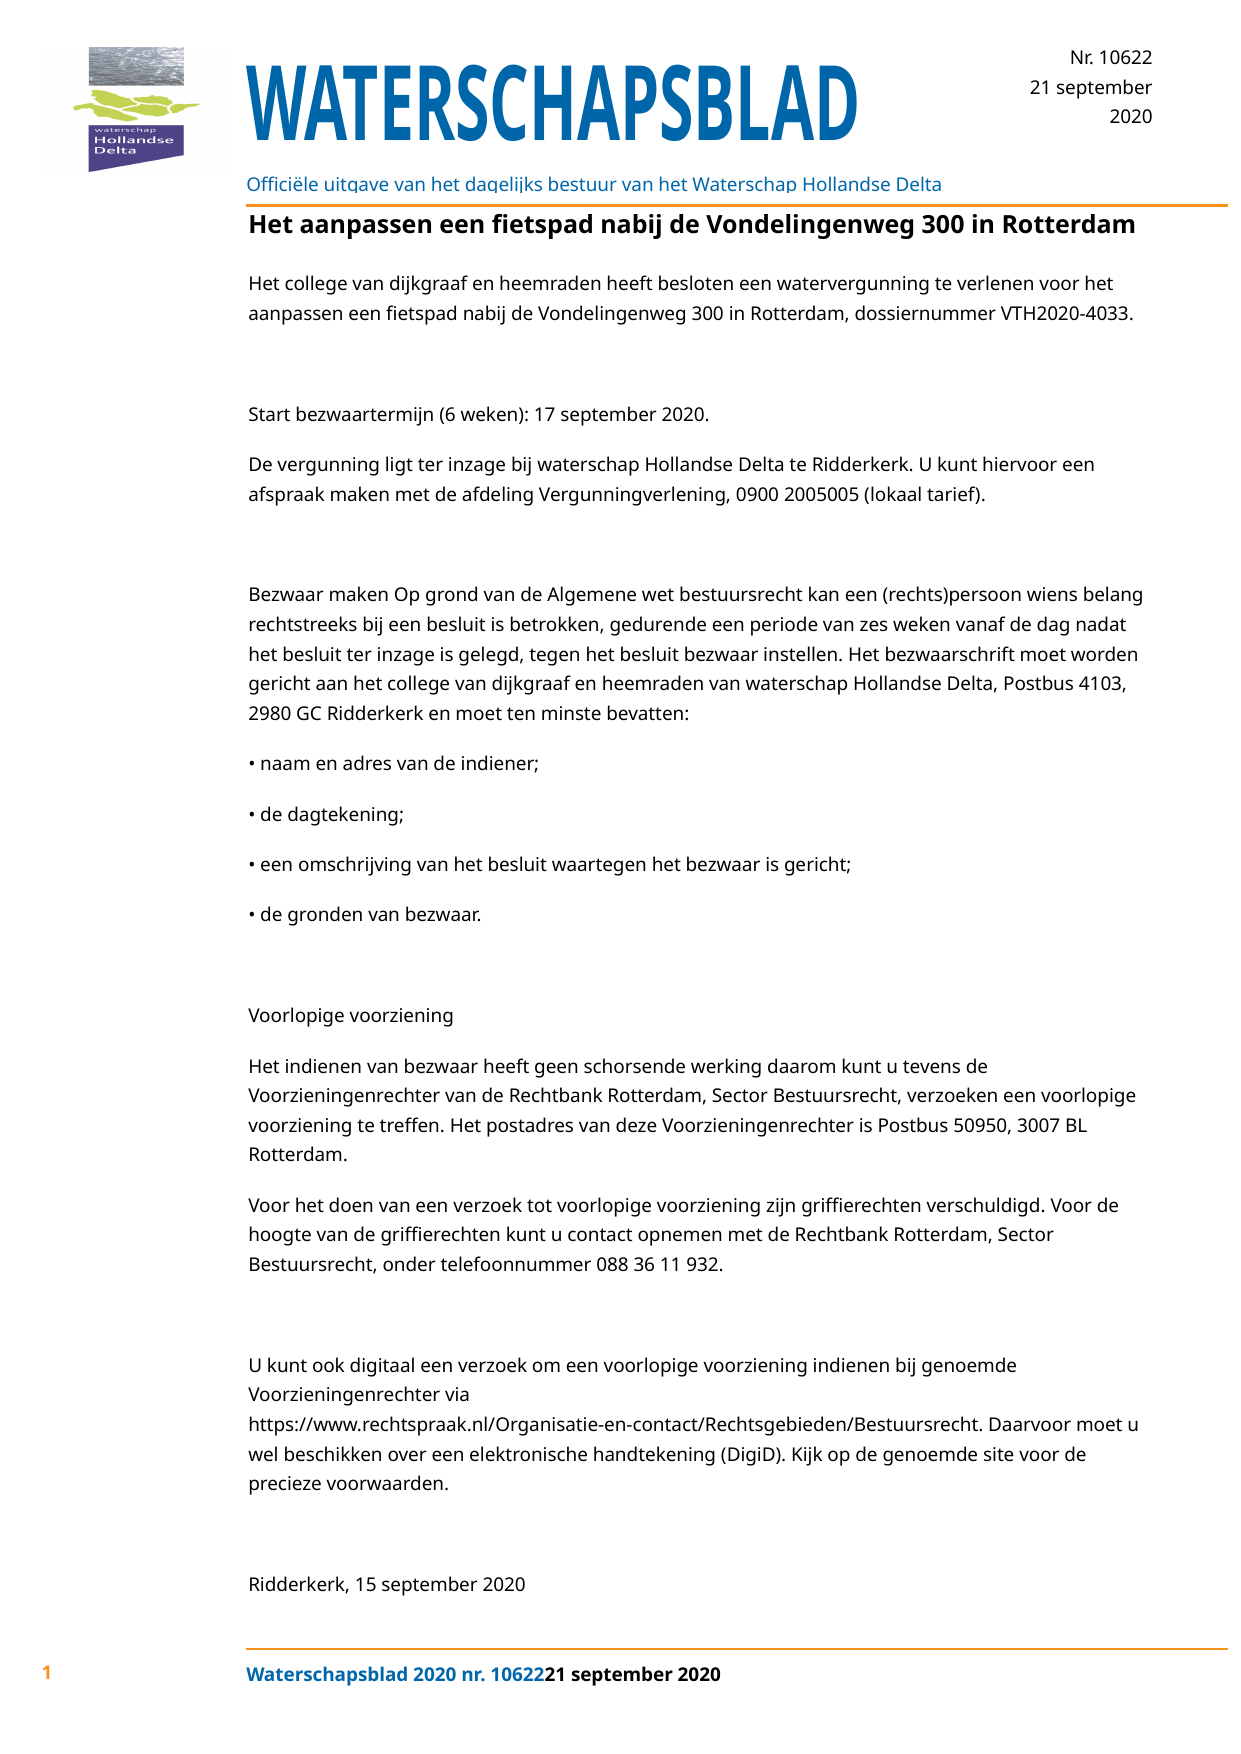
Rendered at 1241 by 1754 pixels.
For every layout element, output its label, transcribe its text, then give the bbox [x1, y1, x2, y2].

text • naam en adres van de indiener; [248, 750, 1152, 776]
text De vergunning ligt ter inzage bij waterschap Hollandse Delta te Ridderkerk. U kunt hiervoor een afspraak maken met de afdeling Vergunningverlening, 0900 2005005 (lokaal tarief). [248, 451, 1152, 506]
text Ridderkerk, 15 september 2020 [248, 1571, 1152, 1597]
text • een omschrijving van het besluit waartegen het bezwaar is gericht; [248, 851, 1152, 877]
text Start bezwaartermijn (6 weken): 17 september 2020. [248, 401, 1152, 426]
text Bezwaar maken Op grond van de Algemene wet bestuursrecht kan een (rechts)persoon wiens belang rechtstreeks bij een besluit is betrokken, gedurende een periode van zes weken vanaf de dag nadat het besluit ter inzage is gelegd, tegen het besluit bezwaar instellen. Het bezwaarschrift moet worden gericht aan het college van dijkgraaf en heemraden van waterschap Hollandse Delta, Postbus 4103, 2980 GC Ridderkerk en moet ten minste bevatten: [248, 582, 1152, 726]
text Het college van dijkgraaf en heemraden heeft besloten een watervergunning te verlenen voor het aanpassen een fietspad nabij de Vondelingenweg 300 in Rotterdam, dossiernummer VTH2020-4033. [248, 270, 1152, 326]
picture [41, 47, 231, 172]
text Het aanpassen een fietspad nabij de Vondelingenweg 300 in Rotterdam [248, 207, 1152, 241]
text Voor het doen van een verzoek tot voorlopige voorziening zijn griffierechten verschuldigd. Voor de hoogte van de griffierechten kunt u contact opnemen met de Rechtbank Rotterdam, Sector Bestuursrecht, onder telefoonnummer 088 36 11 932. [248, 1192, 1152, 1277]
text Voorlopige voorziening [248, 1002, 1152, 1028]
text • de dagtekening; [248, 801, 1152, 826]
text • de gronden van bezwaar. [248, 902, 1152, 927]
text U kunt ook digitaal een verzoek om een voorlopige voorziening indienen bij genoemde Voorzieningenrechter via https://www.rechtspraak.nl/Organisatie-en-contact/Rechtsgebieden/Bestuursrecht. Daarvoor moet u wel beschikken over een elektronische handtekening (DigiD). Kijk op de genoemde site voor de precieze voorwaarden. [248, 1352, 1152, 1496]
text Het indienen van bezwaar heeft geen schorsende werking daarom kunt u tevens de Voorzieningenrechter van de Rechtbank Rotterdam, Sector Bestuursrecht, verzoeken een voorlopige voorziening te treffen. Het postadres van deze Voorzieningenrechter is Postbus 50950, 3007 BL Rotterdam. [248, 1053, 1152, 1167]
